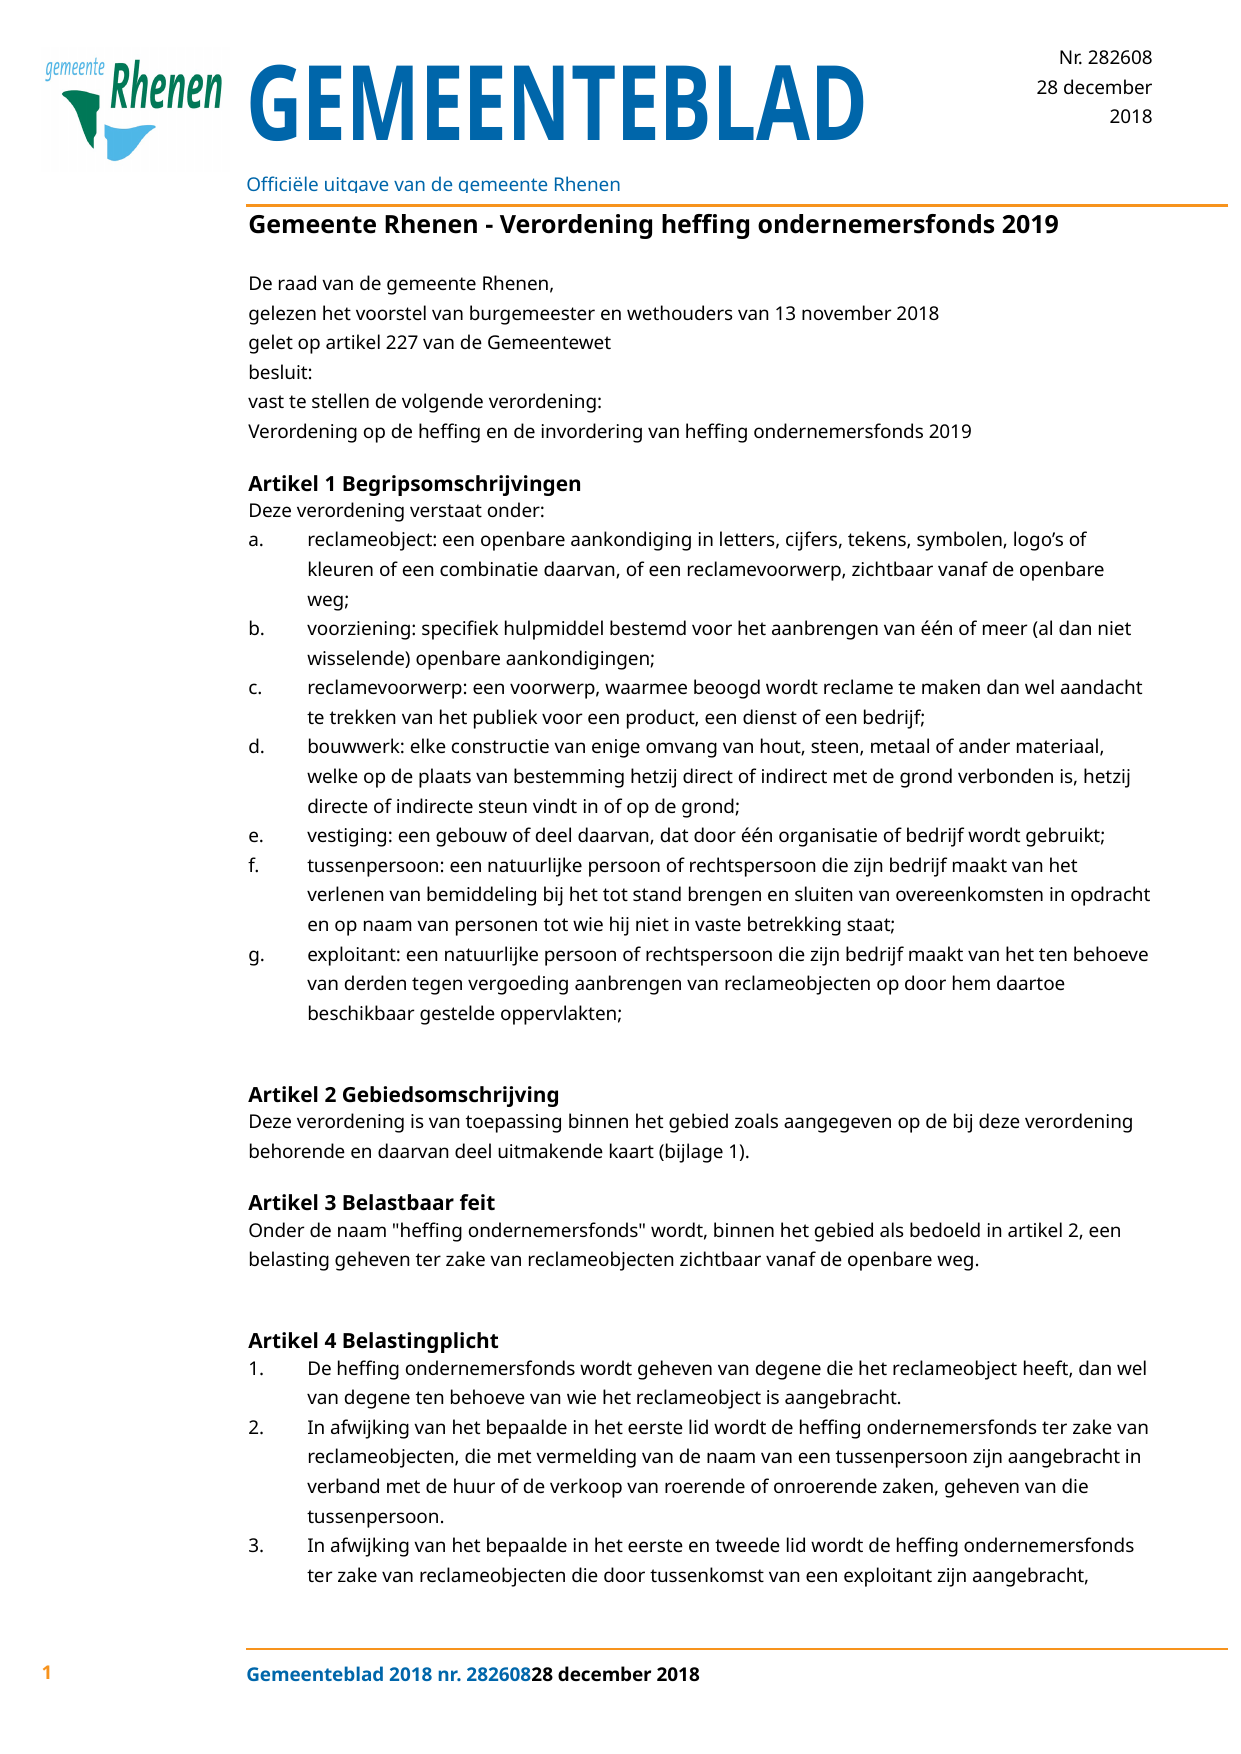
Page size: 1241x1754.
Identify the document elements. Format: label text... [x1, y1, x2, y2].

text Verordening op de heffing en de invordering van heffing ondernemersfonds 2019 [248, 418, 1152, 444]
list In afwijking van het bepaalde in het eerste en tweede lid wordt de heffing ondernemersfonds ter zake van reclameobjecten die door tussenkomst van een exploitant zijn aangebracht, [248, 1532, 1152, 1588]
text Artikel 1 Begripsomschrijvingen [248, 469, 1152, 497]
list voorziening: specifiek hulpmiddel bestemd voor het aanbrengen van één of meer (al dan niet wisselende) openbare aankondigingen; [248, 615, 1152, 671]
list bouwwerk: elke constructie van enige omvang van hout, steen, metaal of ander materiaal, welke op de plaats van bestemming hetzij direct of indirect met de grond verbonden is, hetzij directe of indirecte steun vindt in of op de grond; [248, 734, 1152, 819]
text vast te stellen de volgende verordening: [248, 389, 1152, 414]
list reclameobject: een openbare aankondiging in letters, cijfers, tekens, symbolen, logo’s of kleuren of een combinatie daarvan, of een reclamevoorwerp, zichtbaar vanaf de openbare weg; [248, 527, 1152, 612]
text De raad van de gemeente Rhenen, [248, 270, 1152, 296]
list In afwijking van het bepaalde in het eerste lid wordt de heffing ondernemersfonds ter zake van reclameobjecten, die met vermelding van de naam van een tussenpersoon zijn aangebracht in verband met de huur of de verkoop van roerende of onroerende zaken, geheven van die tussenpersoon. [248, 1414, 1152, 1528]
text Artikel 2 Gebiedsomschrijving [248, 1080, 1152, 1108]
text Onder de naam "heffing ondernemersfonds" wordt, binnen het gebied als bedoeld in artikel 2, een belasting geheven ter zake van reclameobjecten zichtbaar vanaf de openbare weg. [248, 1217, 1152, 1272]
list reclamevoorwerp: een voorwerp, waarmee beoogd wordt reclame te maken dan wel aandacht te trekken van het publiek voor een product, een dienst of een bedrijf; [248, 674, 1152, 730]
text behorende en daarvan deel uitmakende kaart (bijlage 1). [248, 1138, 1152, 1164]
list tussenpersoon: een natuurlijke persoon of rechtspersoon die zijn bedrijf maakt van het verlenen van bemiddeling bij het tot stand brengen en sluiten van overeenkomsten in opdracht en op naam van personen tot wie hij niet in vaste betrekking staat; [248, 852, 1152, 937]
text besluit: [248, 359, 1152, 385]
text Deze verordening is van toepassing binnen het gebied zoals aangegeven op de bij deze verordening [248, 1108, 1152, 1134]
text Artikel 3 Belastbaar feit [248, 1188, 1152, 1217]
text Artikel 4 Belastingplicht [248, 1326, 1152, 1355]
list exploitant: een natuurlijke persoon of rechtspersoon die zijn bedrijf maakt van het ten behoeve van derden tegen vergoeding aanbrengen van reclameobjecten op door hem daartoe beschikbaar gestelde oppervlakten; [248, 941, 1152, 1026]
text Deze verordening verstaat onder: [248, 497, 1152, 523]
picture [41, 47, 231, 172]
text gelet op artikel 227 van de Gemeentewet [248, 329, 1152, 355]
text Gemeente Rhenen - Verordening heffing ondernemersfonds 2019 [248, 207, 1152, 241]
list vestiging: een gebouw of deel daarvan, dat door één organisatie of bedrijf wordt gebruikt; [248, 822, 1152, 848]
text gelezen het voorstel van burgemeester en wethouders van 13 november 2018 [248, 300, 1152, 326]
list De heffing ondernemersfonds wordt geheven van degene die het reclameobject heeft, dan wel van degene ten behoeve van wie het reclameobject is aangebracht. [248, 1355, 1152, 1410]
